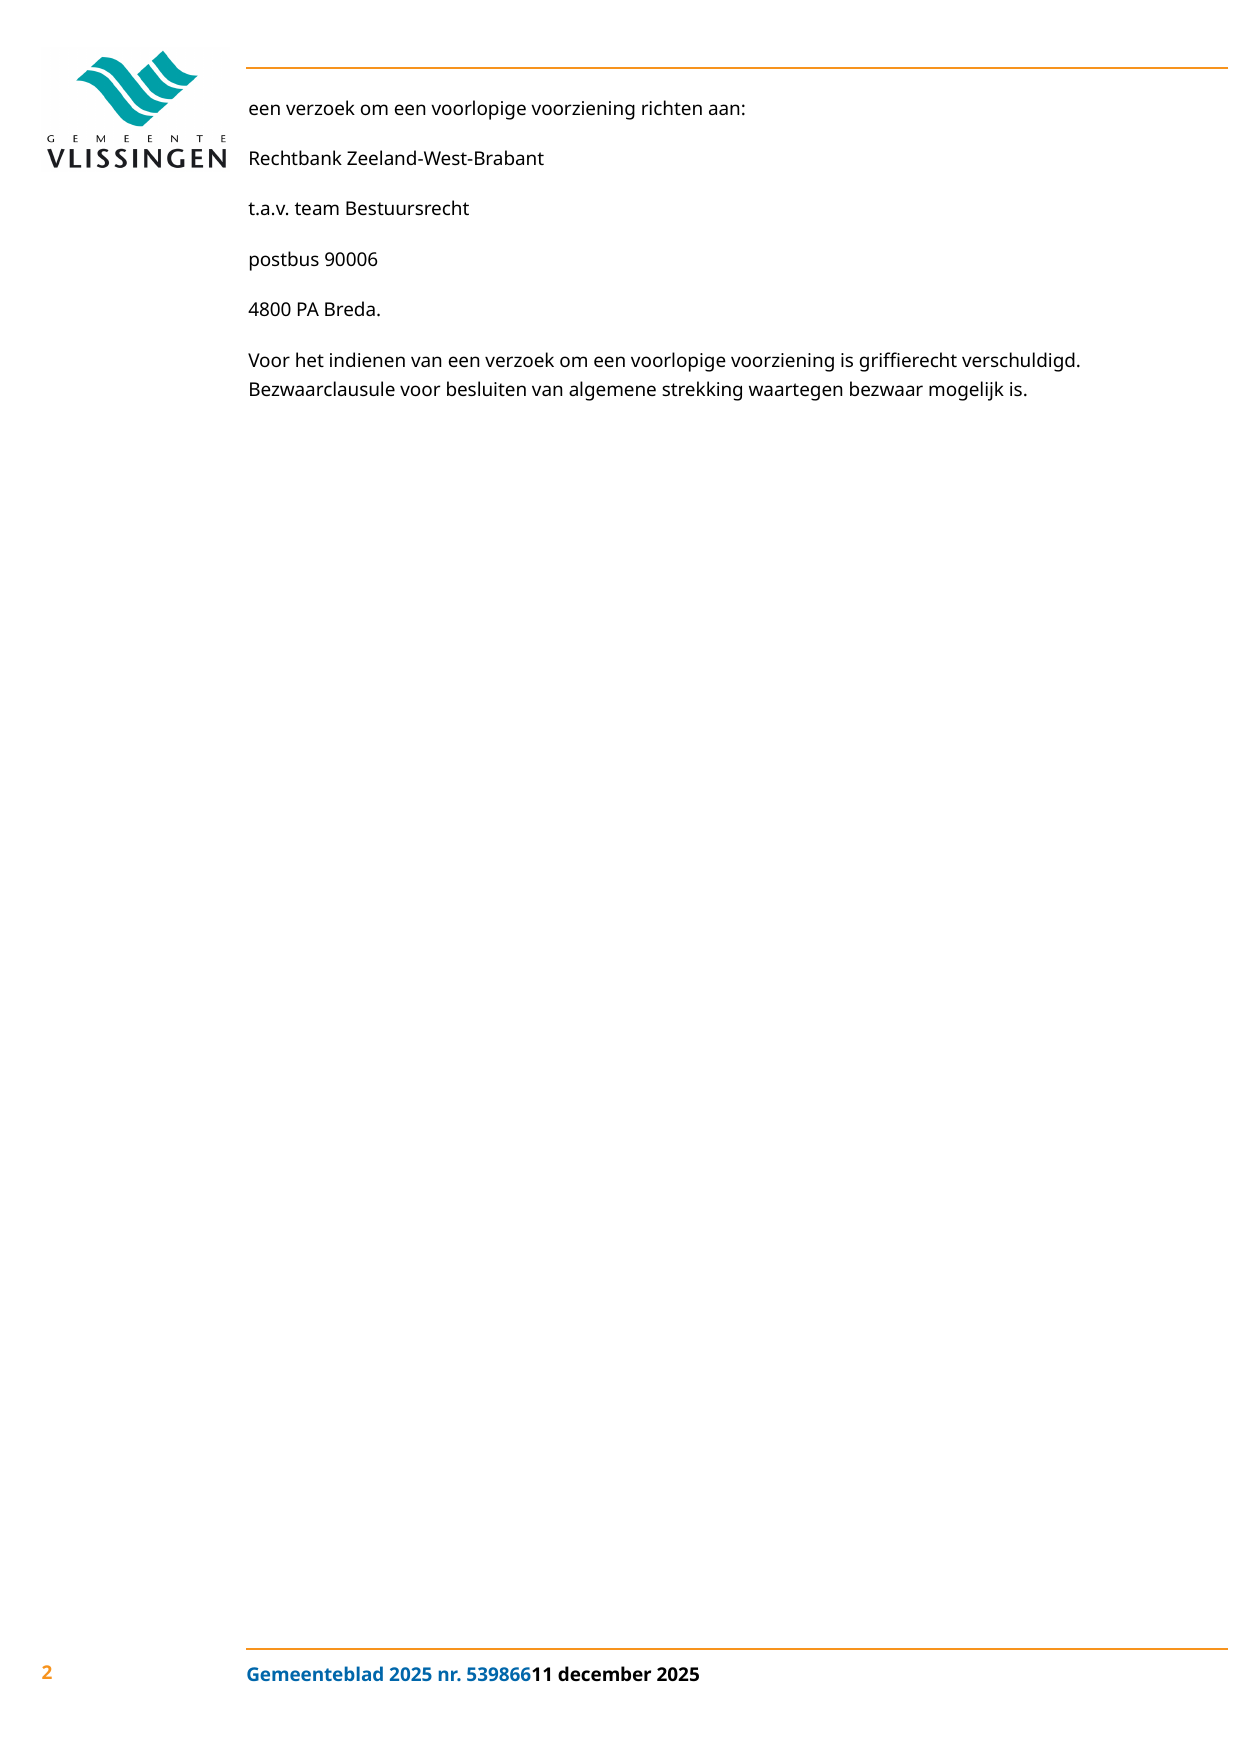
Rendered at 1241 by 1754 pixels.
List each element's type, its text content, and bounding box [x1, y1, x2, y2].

text een verzoek om een voorlopige voorziening richten aan: [248, 95, 1152, 121]
text postbus 90006 [248, 246, 1152, 272]
text Rechtbank Zeeland-West-Brabant [248, 145, 1152, 171]
text t.a.v. team Bestuursrecht [248, 196, 1152, 221]
text 4800 PA Breda. [248, 296, 1152, 322]
text Voor het indienen van een verzoek om een voorlopige voorziening is griffierecht verschuldigd. Bezwaarclausule voor besluiten van algemene strekking waartegen bezwaar mogelijk is. [248, 347, 1152, 402]
picture [41, 47, 231, 172]
